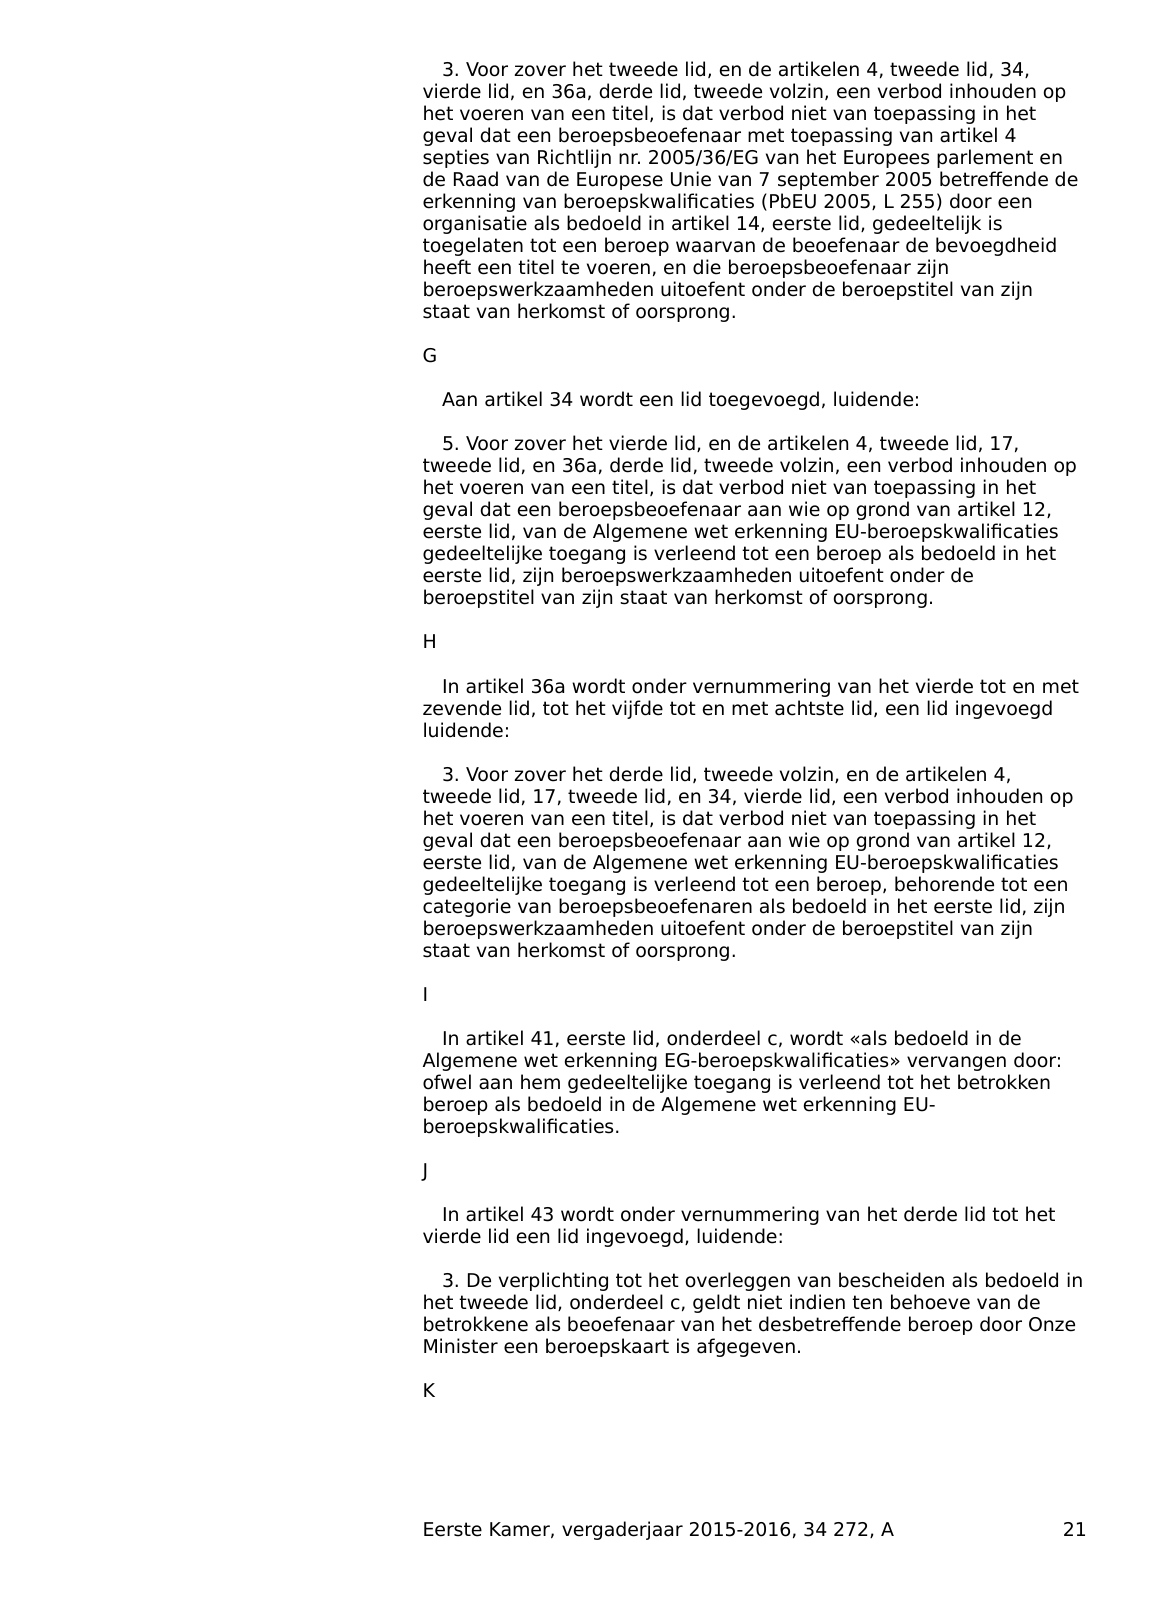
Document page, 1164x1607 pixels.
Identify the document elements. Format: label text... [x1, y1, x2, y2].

text J [422, 1160, 1087, 1182]
text Aan artikel 34 wordt een lid toegevoegd, luidende: [422, 389, 1087, 411]
text In artikel 36a wordt onder vernummering van het vierde tot en met zevende lid, tot het vijfde tot en met achtste lid, een lid ingevoegd luidende: [422, 676, 1087, 741]
text I [422, 984, 1087, 1006]
text 3. De verplichting tot het overleggen van bescheiden als bedoeld in het tweede lid, onderdeel c, geldt niet indien ten behoeve van de betrokkene als beoefenaar van het desbetreffende beroep door Onze Minister een beroepskaart is afgegeven. [422, 1270, 1087, 1358]
text G [422, 345, 1087, 367]
text 3. Voor zover het derde lid, tweede volzin, en de artikelen 4, tweede lid, 17, tweede lid, en 34, vierde lid, een verbod inhouden op het voeren van een titel, is dat verbod niet van toepassing in het geval dat een beroepsbeoefenaar aan wie op grond van artikel 12, eerste lid, van de Algemene wet erkenning EU-beroepskwalificaties gedeeltelijke toegang is verleend tot een beroep, behorende tot een categorie van beroepsbeoefenaren als bedoeld in het eerste lid, zijn beroepswerkzaamheden uitoefent onder de beroepstitel van zijn staat van herkomst of oorsprong. [422, 764, 1087, 961]
text K [422, 1380, 1087, 1402]
text 3. Voor zover het tweede lid, en de artikelen 4, tweede lid, 34, vierde lid, en 36a, derde lid, tweede volzin, een verbod inhouden op het voeren van een titel, is dat verbod niet van toepassing in het geval dat een beroepsbeoefenaar met toepassing van artikel 4 septies van Richtlijn nr. 2005/36/EG van het Europees parlement en de Raad van de Europese Unie van 7 september 2005 betreffende de erkenning van beroepskwalificaties (PbEU 2005, L 255) door een organisatie als bedoeld in artikel 14, eerste lid, gedeeltelijk is toegelaten tot een beroep waarvan de beoefenaar de bevoegdheid heeft een titel te voeren, en die beroepsbeoefenaar zijn beroepswerkzaamheden uitoefent onder de beroepstitel van zijn staat van herkomst of oorsprong. [422, 59, 1087, 323]
text 5. Voor zover het vierde lid, en de artikelen 4, tweede lid, 17, tweede lid, en 36a, derde lid, tweede volzin, een verbod inhouden op het voeren van een titel, is dat verbod niet van toepassing in het geval dat een beroepsbeoefenaar aan wie op grond van artikel 12, eerste lid, van de Algemene wet erkenning EU-beroepskwalificaties gedeeltelijke toegang is verleend tot een beroep als bedoeld in het eerste lid, zijn beroepswerkzaamheden uitoefent onder de beroepstitel van zijn staat van herkomst of oorsprong. [422, 433, 1087, 609]
text In artikel 41, eerste lid, onderdeel c, wordt «als bedoeld in de Algemene wet erkenning EG-beroepskwalificaties» vervangen door: ofwel aan hem gedeeltelijke toegang is verleend tot het betrokken beroep als bedoeld in de Algemene wet erkenning EU-beroepskwalificaties. [422, 1028, 1087, 1138]
text In artikel 43 wordt onder vernummering van het derde lid tot het vierde lid een lid ingevoegd, luidende: [422, 1204, 1087, 1248]
text H [422, 631, 1087, 653]
